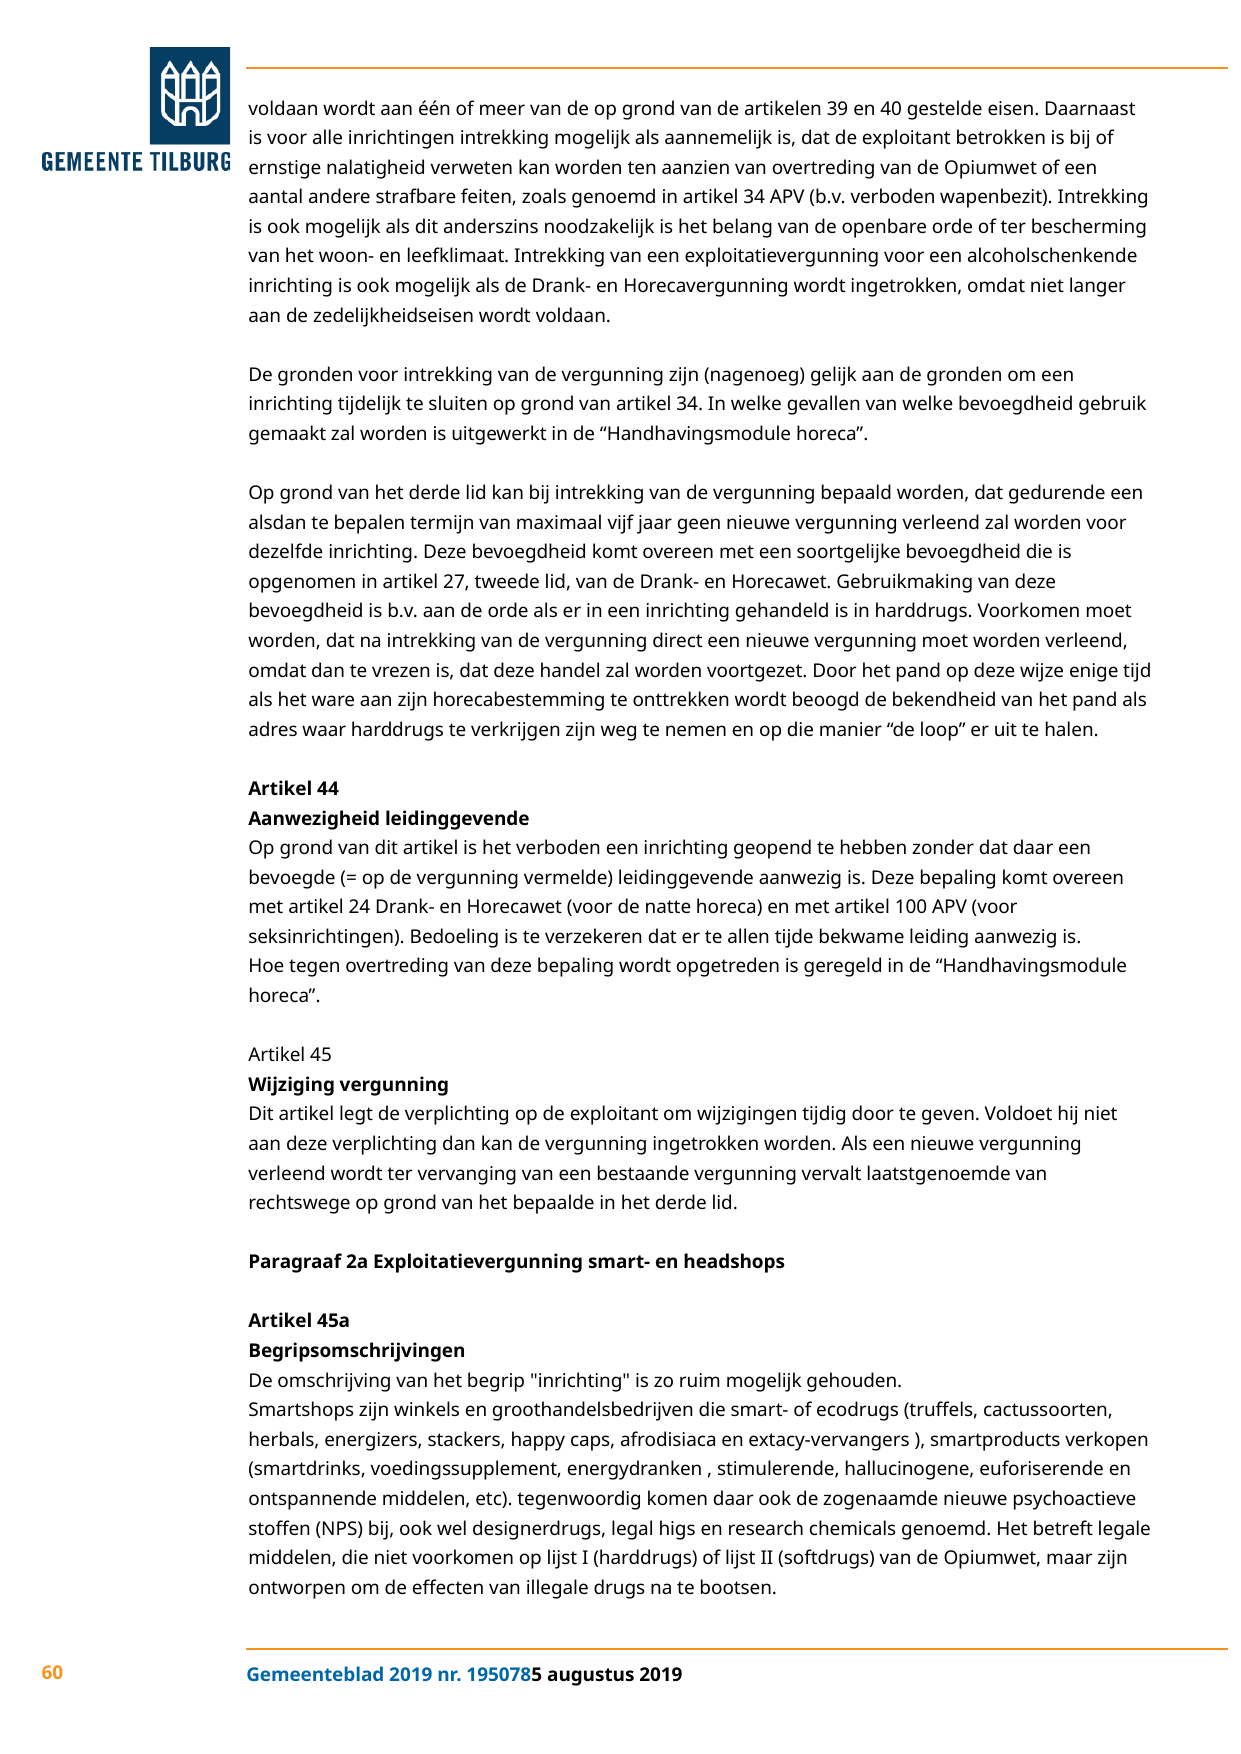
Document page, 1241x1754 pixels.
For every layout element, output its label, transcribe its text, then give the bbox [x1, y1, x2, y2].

text Begripsomschrijvingen [248, 1337, 1152, 1363]
text Smartshops zijn winkels en groothandelsbedrijven die smart- of ecodrugs (truffels, cactussoorten, herbals, energizers, stackers, happy caps, afrodisiaca en extacy-vervangers ), smartproducts verkopen (smartdrinks, voedingssupplement, energydranken , stimulerende, hallucinogene, euforiserende en ontspannende middelen, etc). tegenwoordig komen daar ook de zogenaamde nieuwe psychoactieve stoffen (NPS) bij, ook wel designerdrugs, legal higs en research chemicals genoemd. Het betreft legale middelen, die niet voorkomen op lijst I (harddrugs) of lijst II (softdrugs) van de Opiumwet, maar zijn ontworpen om de effecten van illegale drugs na te bootsen. [248, 1396, 1152, 1600]
text De gronden voor intrekking van de vergunning zijn (nagenoeg) gelijk aan de gronden om een inrichting tijdelijk te sluiten op grond van artikel 34. In welke gevallen van welke bevoegdheid gebruik gemaakt zal worden is uitgewerkt in de “Handhavingsmodule horeca”. [248, 361, 1152, 446]
text Op grond van het derde lid kan bij intrekking van de vergunning bepaald worden, dat gedurende een alsdan te bepalen termijn van maximaal vijf jaar geen nieuwe vergunning verleend zal worden voor dezelfde inrichting. Deze bevoegdheid komt overeen met een soortgelijke bevoegdheid die is opgenomen in artikel 27, tweede lid, van de Drank- en Horecawet. Gebruikmaking van deze bevoegdheid is b.v. aan de orde als er in een inrichting gehandeld is in harddrugs. Voorkomen moet worden, dat na intrekking van de vergunning direct een nieuwe vergunning moet worden verleend, omdat dan te vrezen is, dat deze handel zal worden voortgezet. Door het pand op deze wijze enige tijd als het ware aan zijn horecabestemming te onttrekken wordt beoogd de bekendheid van het pand als adres waar harddrugs te verkrijgen zijn weg te nemen en op die manier “de loop” er uit te halen. [248, 479, 1152, 742]
text Artikel 44 [248, 775, 1152, 801]
text Hoe tegen overtreding van deze bepaling wordt opgetreden is geregeld in de “Handhavingsmodule horeca”. [248, 953, 1152, 1008]
text Paragraaf 2a Exploitatievergunning smart- en headshops [248, 1248, 1152, 1274]
text Op grond van dit artikel is het verboden een inrichting geopend te hebben zonder dat daar een bevoegde (= op de vergunning vermelde) leidinggevende aanwezig is. Deze bepaling komt overeen met artikel 24 Drank- en Horecawet (voor de natte horeca) en met artikel 100 APV (voor seksinrichtingen). Bedoeling is te verzekeren dat er te allen tijde bekwame leiding aanwezig is. [248, 834, 1152, 949]
text Dit artikel legt de verplichting op de exploitant om wijzigingen tijdig door te geven. Voldoet hij niet aan deze verplichting dan kan de vergunning ingetrokken worden. Als een nieuwe vergunning verleend wordt ter vervanging van een bestaande vergunning vervalt laatstgenoemde van rechtswege op grond van het bepaalde in het derde lid. [248, 1101, 1152, 1215]
text voldaan wordt aan één of meer van de op grond van de artikelen 39 en 40 gestelde eisen. Daarnaast is voor alle inrichtingen intrekking mogelijk als aannemelijk is, dat de exploitant betrokken is bij of ernstige nalatigheid verweten kan worden ten aanzien van overtreding van de Opiumwet of een aantal andere strafbare feiten, zoals genoemd in artikel 34 APV (b.v. verboden wapenbezit). Intrekking is ook mogelijk als dit anderszins noodzakelijk is het belang van de openbare orde of ter bescherming van het woon- en leefklimaat. Intrekking van een exploitatievergunning voor een alcoholschenkende inrichting is ook mogelijk als de Drank- en Horecavergunning wordt ingetrokken, omdat niet langer aan de zedelijkheidseisen wordt voldaan. [248, 95, 1152, 328]
text Artikel 45a [248, 1308, 1152, 1333]
text Artikel 45 [248, 1041, 1152, 1067]
picture [41, 47, 231, 172]
text De omschrijving van het begrip "inrichting" is zo ruim mogelijk gehouden. [248, 1367, 1152, 1393]
text Aanwezigheid leidinggevende [248, 805, 1152, 831]
text Wijziging vergunning [248, 1071, 1152, 1097]
